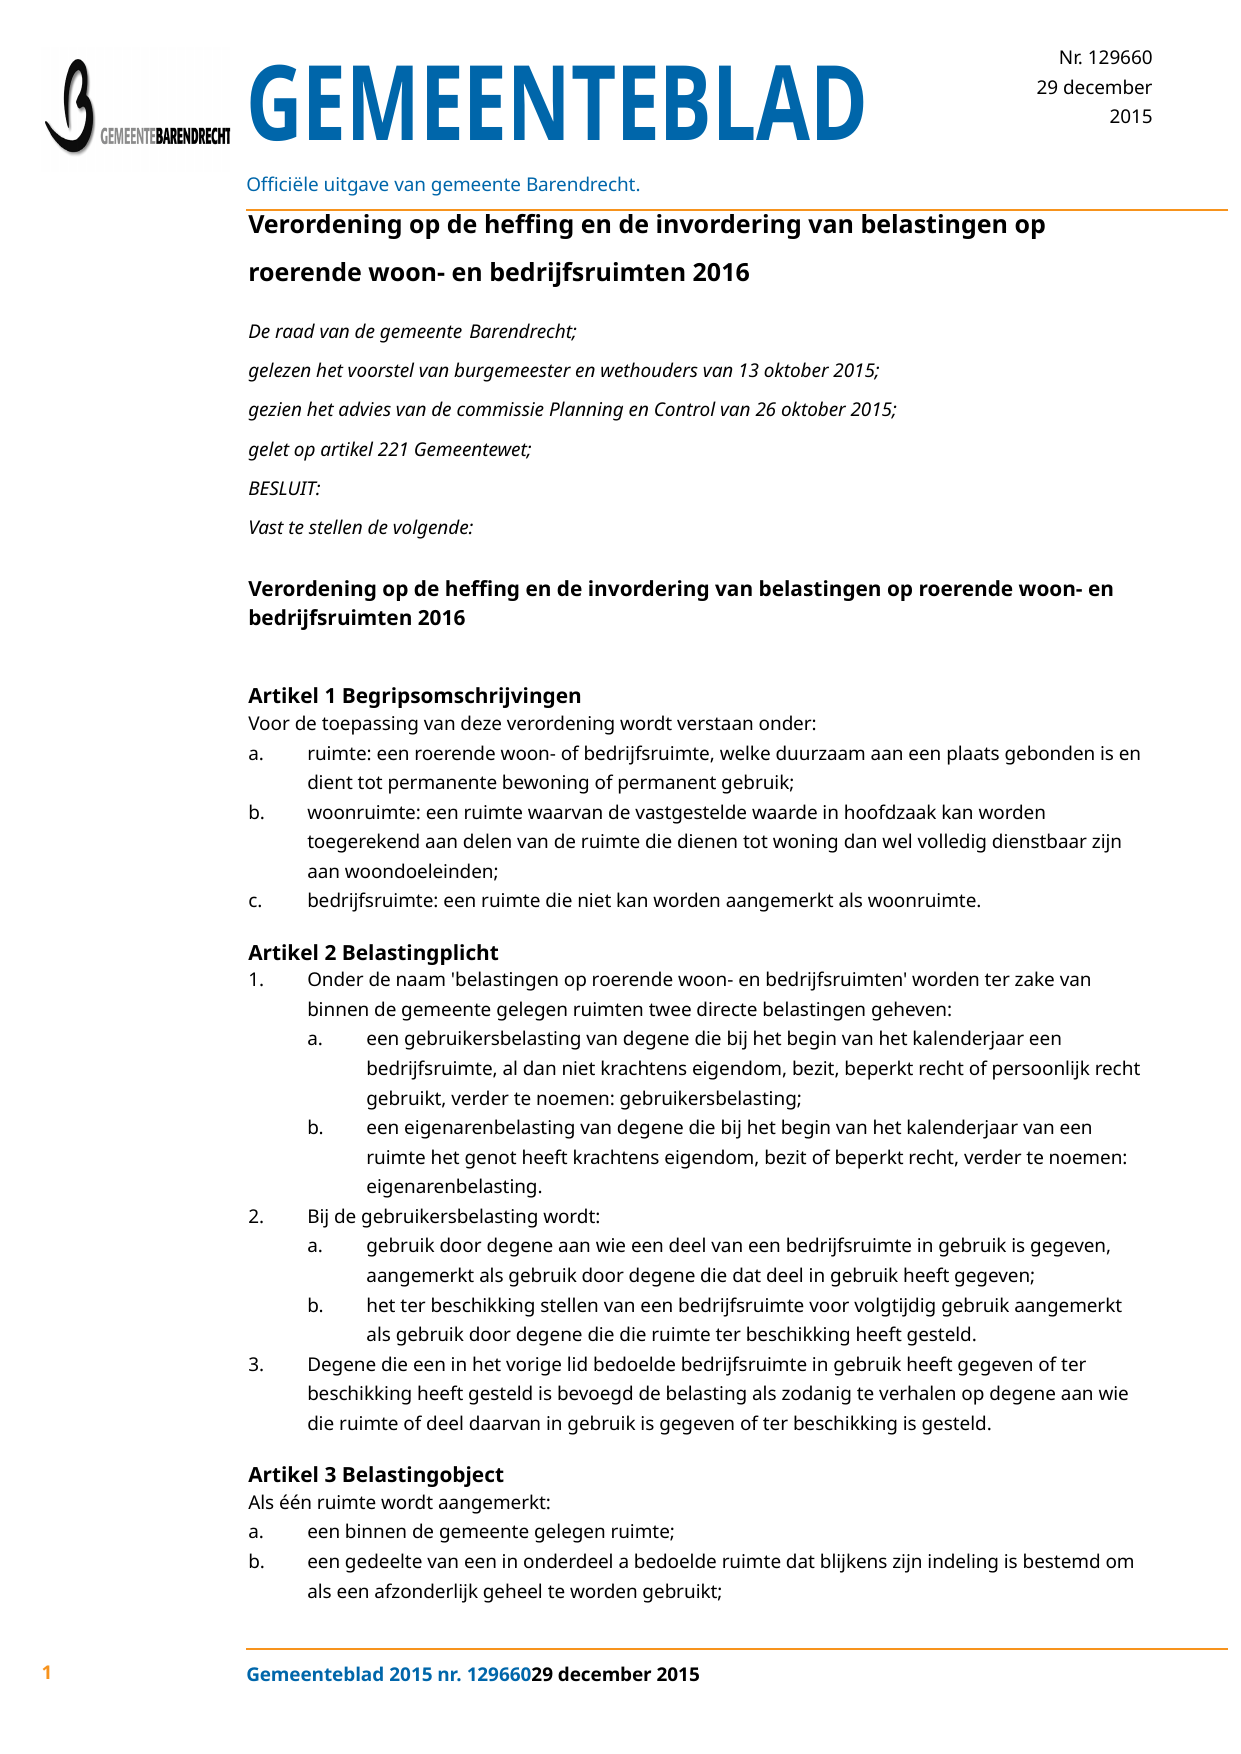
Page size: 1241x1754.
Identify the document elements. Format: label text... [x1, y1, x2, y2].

list bedrijfsruimte: een ruimte die niet kan worden aangemerkt als woonruimte. [248, 888, 1152, 913]
text Artikel 3 Belastingobject [248, 1461, 1152, 1489]
text Voor de toepassing van deze verordening wordt verstaan onder: [248, 710, 1152, 736]
text Vast te stellen de volgende: [248, 514, 1152, 540]
list een binnen de gemeente gelegen ruimte; [248, 1519, 1152, 1544]
text BESLUIT: [248, 475, 1152, 501]
text Als één ruimte wordt aangemerkt: [248, 1489, 1152, 1515]
picture [41, 47, 231, 172]
list Onder de naam 'belastingen op roerende woon- en bedrijfsruimten' worden ter zake van binnen de gemeente gelegen ruimten twee directe belastingen geheven: [248, 966, 1152, 1022]
list gebruik door degene aan wie een deel van een bedrijfsruimte in gebruik is gegeven, aangemerkt als gebruik door degene die dat deel in gebruik heeft gegeven; [307, 1233, 1152, 1288]
list het ter beschikking stellen van een bedrijfsruimte voor volgtijdig gebruik aangemerkt als gebruik door degene die die ruimte ter beschikking heeft gesteld. [307, 1292, 1152, 1347]
text Verordening op de heffing en de invordering van belastingen op roerende woon- en bedrijfsruimten 2016 [248, 211, 1152, 288]
list Degene die een in het vorige lid bedoelde bedrijfsruimte in gebruik heeft gegeven of ter beschikking heeft gesteld is bevoegd de belasting als zodanig te verhalen op degene aan wie die ruimte of deel daarvan in gebruik is gegeven of ter beschikking is gesteld. [248, 1351, 1152, 1436]
text Artikel 1 Begripsomschrijvingen [248, 682, 1152, 710]
text Verordening op de heffing en de invordering van belastingen op roerende woon- en bedrijfsruimten 2016 [248, 574, 1152, 631]
list ruimte: een roerende woon- of bedrijfsruimte, welke duurzaam aan een plaats gebonden is en dient tot permanente bewoning of permanent gebruik; [248, 740, 1152, 795]
list een eigenarenbelasting van degene die bij het begin van het kalenderjaar van een ruimte het genot heeft krachtens eigendom, bezit of beperkt recht, verder te noemen: eigenarenbelasting. [307, 1114, 1152, 1199]
list een gebruikersbelasting van degene die bij het begin van het kalenderjaar een bedrijfsruimte, al dan niet krachtens eigendom, bezit, beperkt recht of persoonlijk recht gebruikt, verder te noemen: gebruikersbelasting; [307, 1026, 1152, 1111]
list een gedeelte van een in onderdeel a bedoelde ruimte dat blijkens zijn indeling is bestemd om als een afzonderlijk geheel te worden gebruikt; [248, 1548, 1152, 1603]
text gelezen het voorstel van burgemeester en wethouders van 13 oktober 2015; [248, 357, 1152, 383]
list Bij de gebruikersbelasting wordt: [248, 1203, 1152, 1229]
list woonruimte: een ruimte waarvan de vastgestelde waarde in hoofdzaak kan worden toegerekend aan delen van de ruimte die dienen tot woning dan wel volledig dienstbaar zijn aan woondoeleinden; [248, 799, 1152, 884]
text gelet op artikel 221 Gemeentewet; [248, 436, 1152, 461]
text De raad van de gemeente Barendrecht; [248, 318, 1152, 344]
text gezien het advies van de commissie Planning en Control van 26 oktober 2015; [248, 396, 1152, 422]
text Artikel 2 Belastingplicht [248, 938, 1152, 966]
